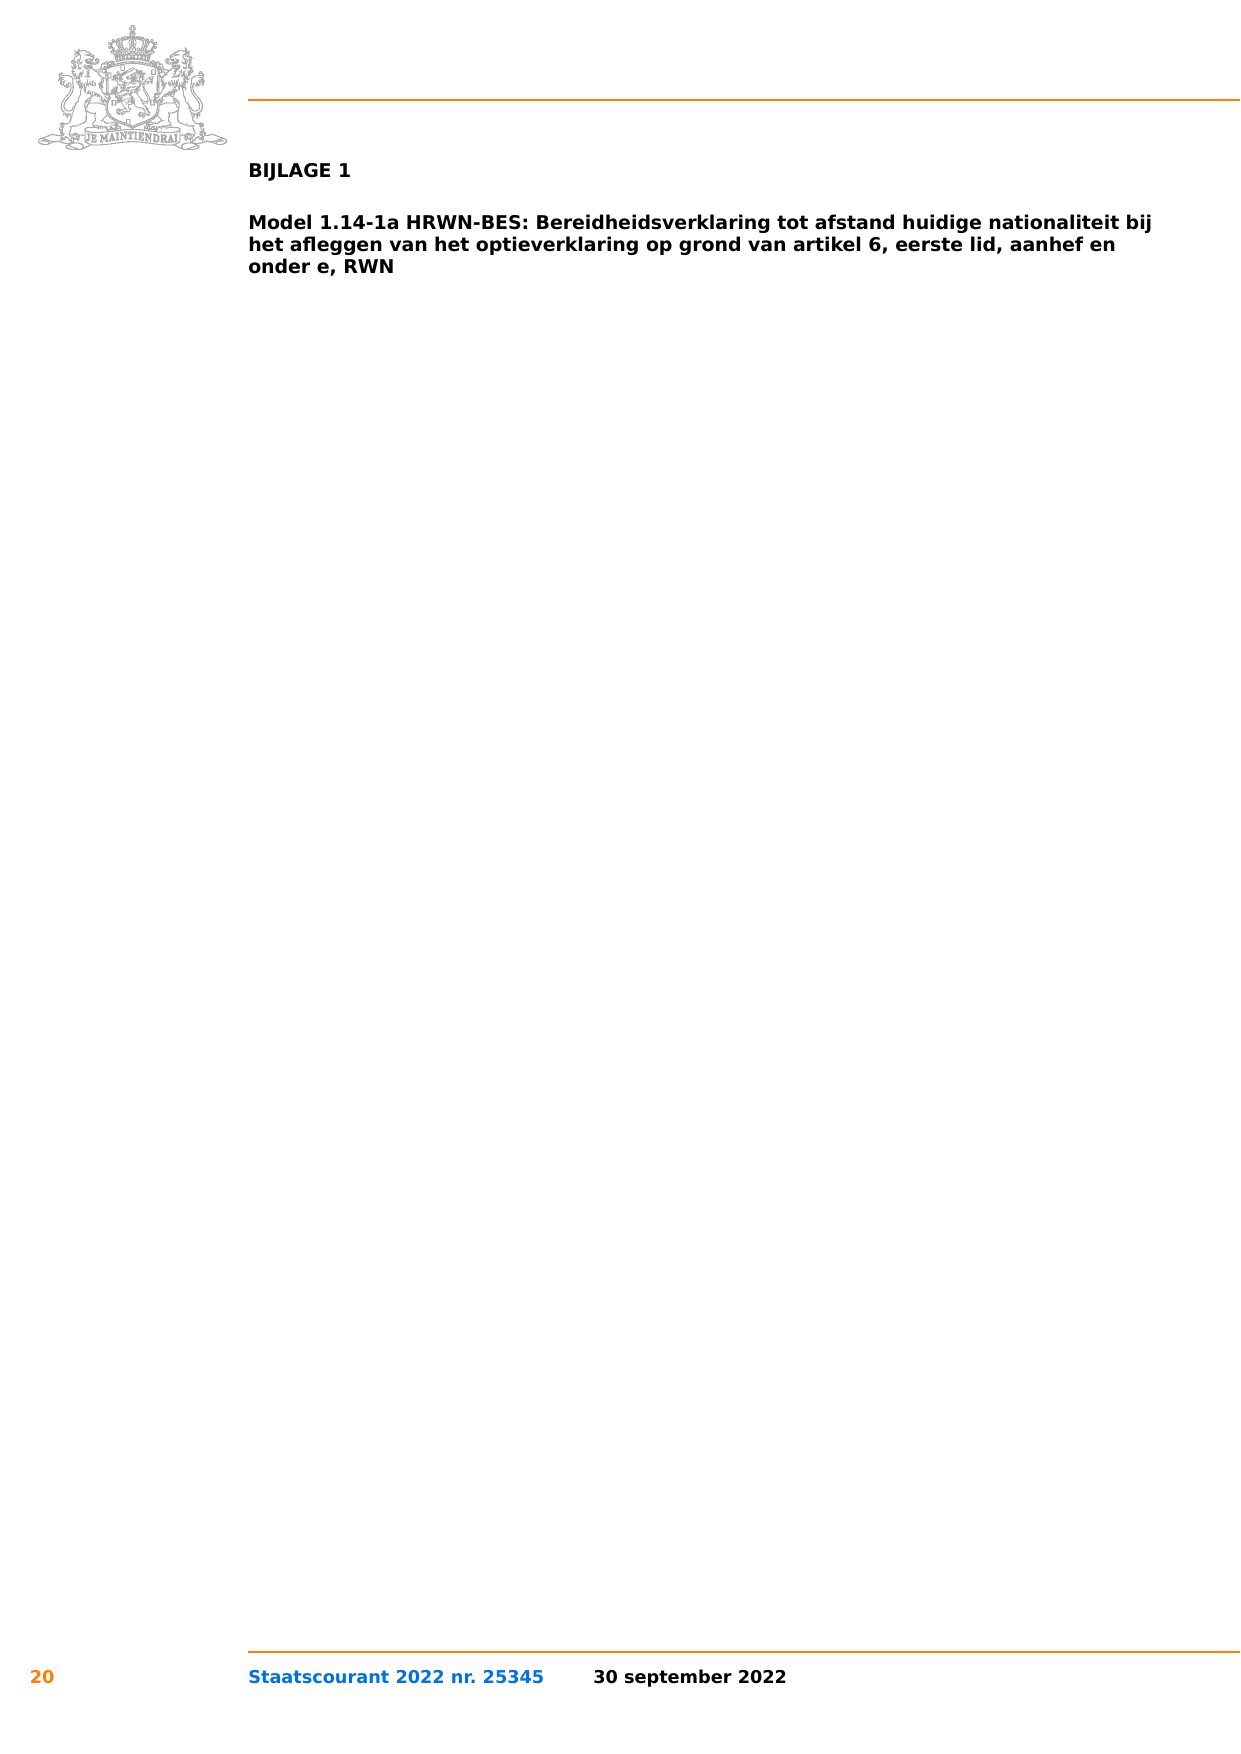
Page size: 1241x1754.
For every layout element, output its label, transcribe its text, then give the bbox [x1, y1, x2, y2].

picture [38, 25, 227, 150]
subtitle Model 1.14-1a HRWN-BES: Bereidheidsverklaring tot afstand huidige nationaliteit bij het afleggen van het optieverklaring op grond van artikel 6, eerste lid, aanhef en onder e, RWN [248, 212, 1163, 278]
subtitle BIJLAGE 1 [248, 160, 1163, 182]
